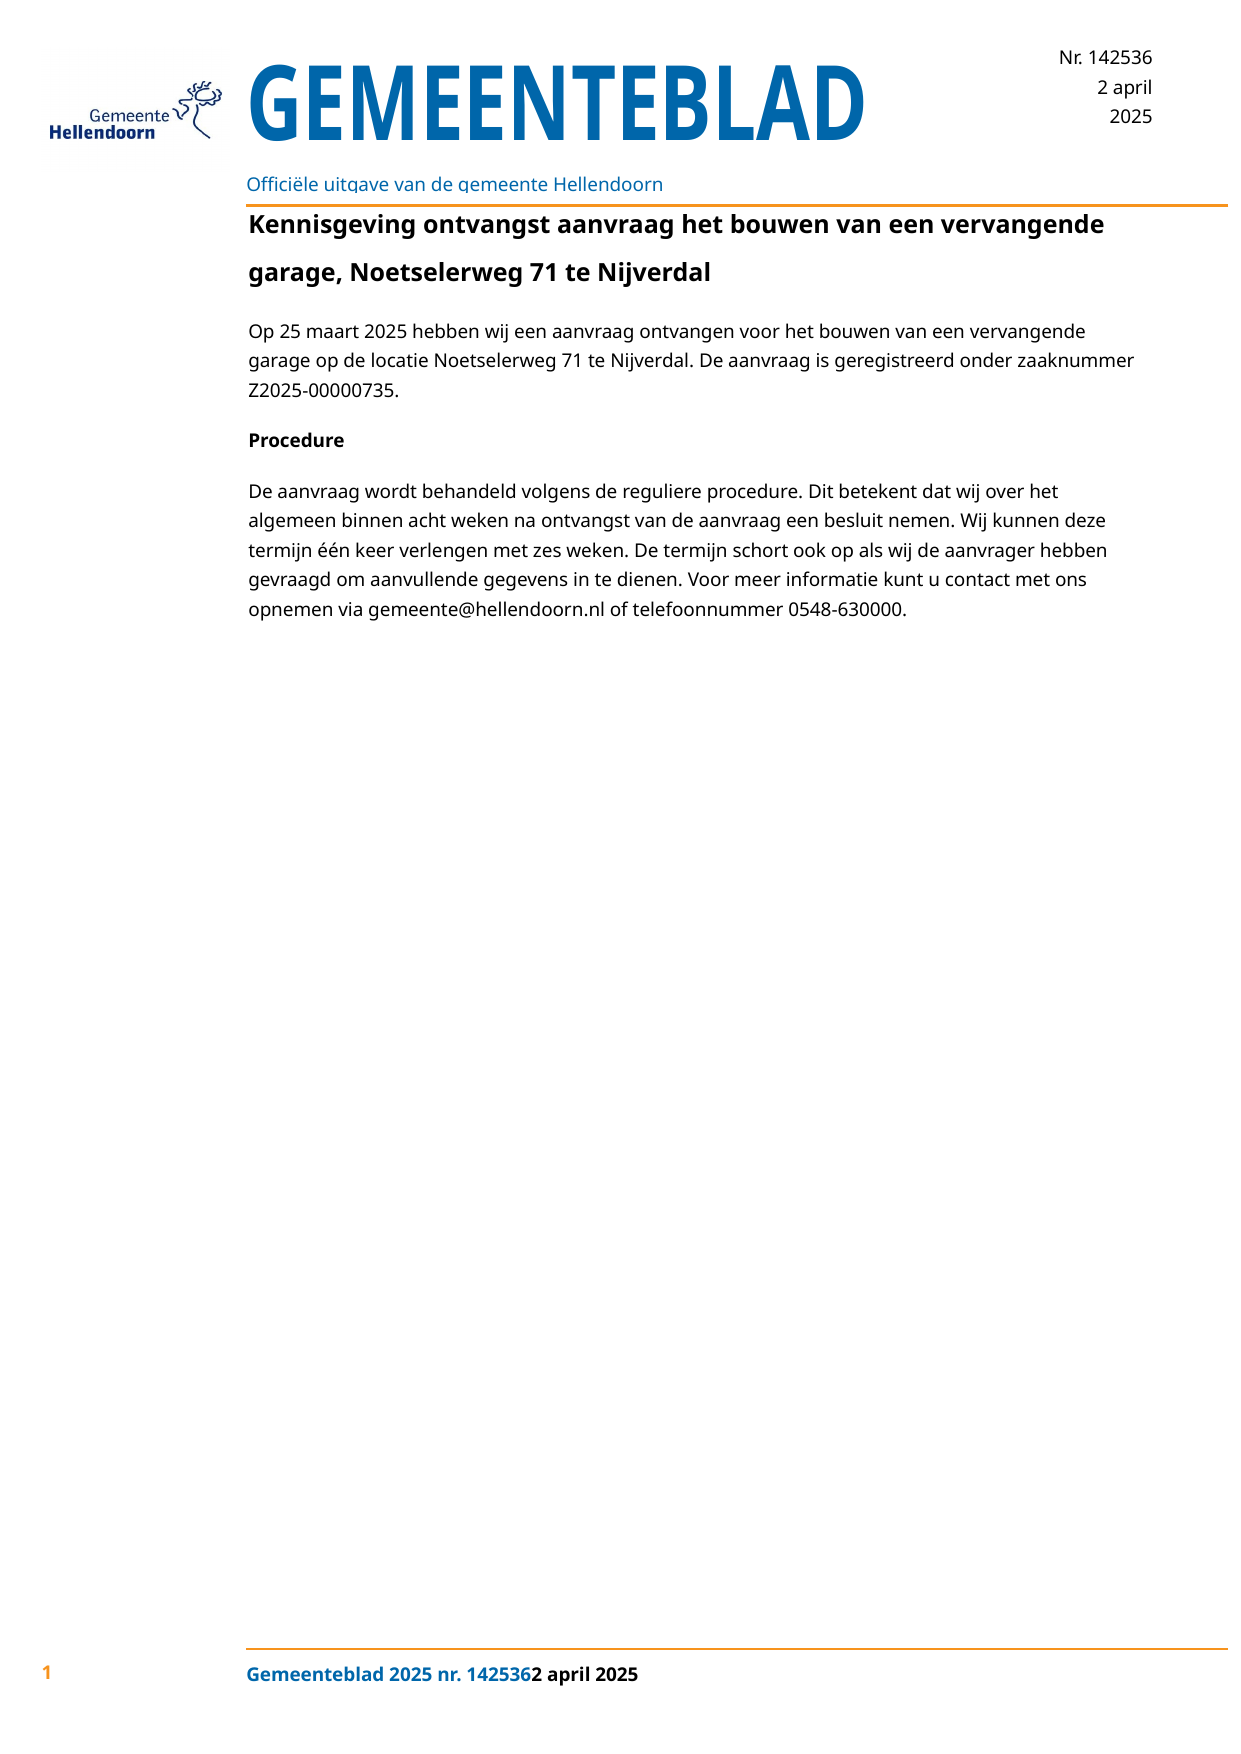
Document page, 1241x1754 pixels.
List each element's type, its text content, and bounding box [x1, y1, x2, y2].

text De aanvraag wordt behandeld volgens de reguliere procedure. Dit betekent dat wij over het algemeen binnen acht weken na ontvangst van de aanvraag een besluit nemen. Wij kunnen deze termijn één keer verlengen met zes weken. De termijn schort ook op als wij de aanvrager hebben gevraagd om aanvullende gegevens in te dienen. Voor meer informatie kunt u contact met ons opnemen via gemeente@hellendoorn.nl of telefoonnummer 0548-630000. [248, 478, 1152, 622]
picture [41, 47, 231, 172]
text Kennisgeving ontvangst aanvraag het bouwen van een vervangende garage, Noetselerweg 71 te Nijverdal [248, 207, 1152, 288]
text Op 25 maart 2025 hebben wij een aanvraag ontvangen voor het bouwen van een vervangende garage op de locatie Noetselerweg 71 te Nijverdal. De aanvraag is geregistreerd onder zaaknummer Z2025-00000735. [248, 318, 1152, 403]
text Procedure [248, 427, 1152, 453]
